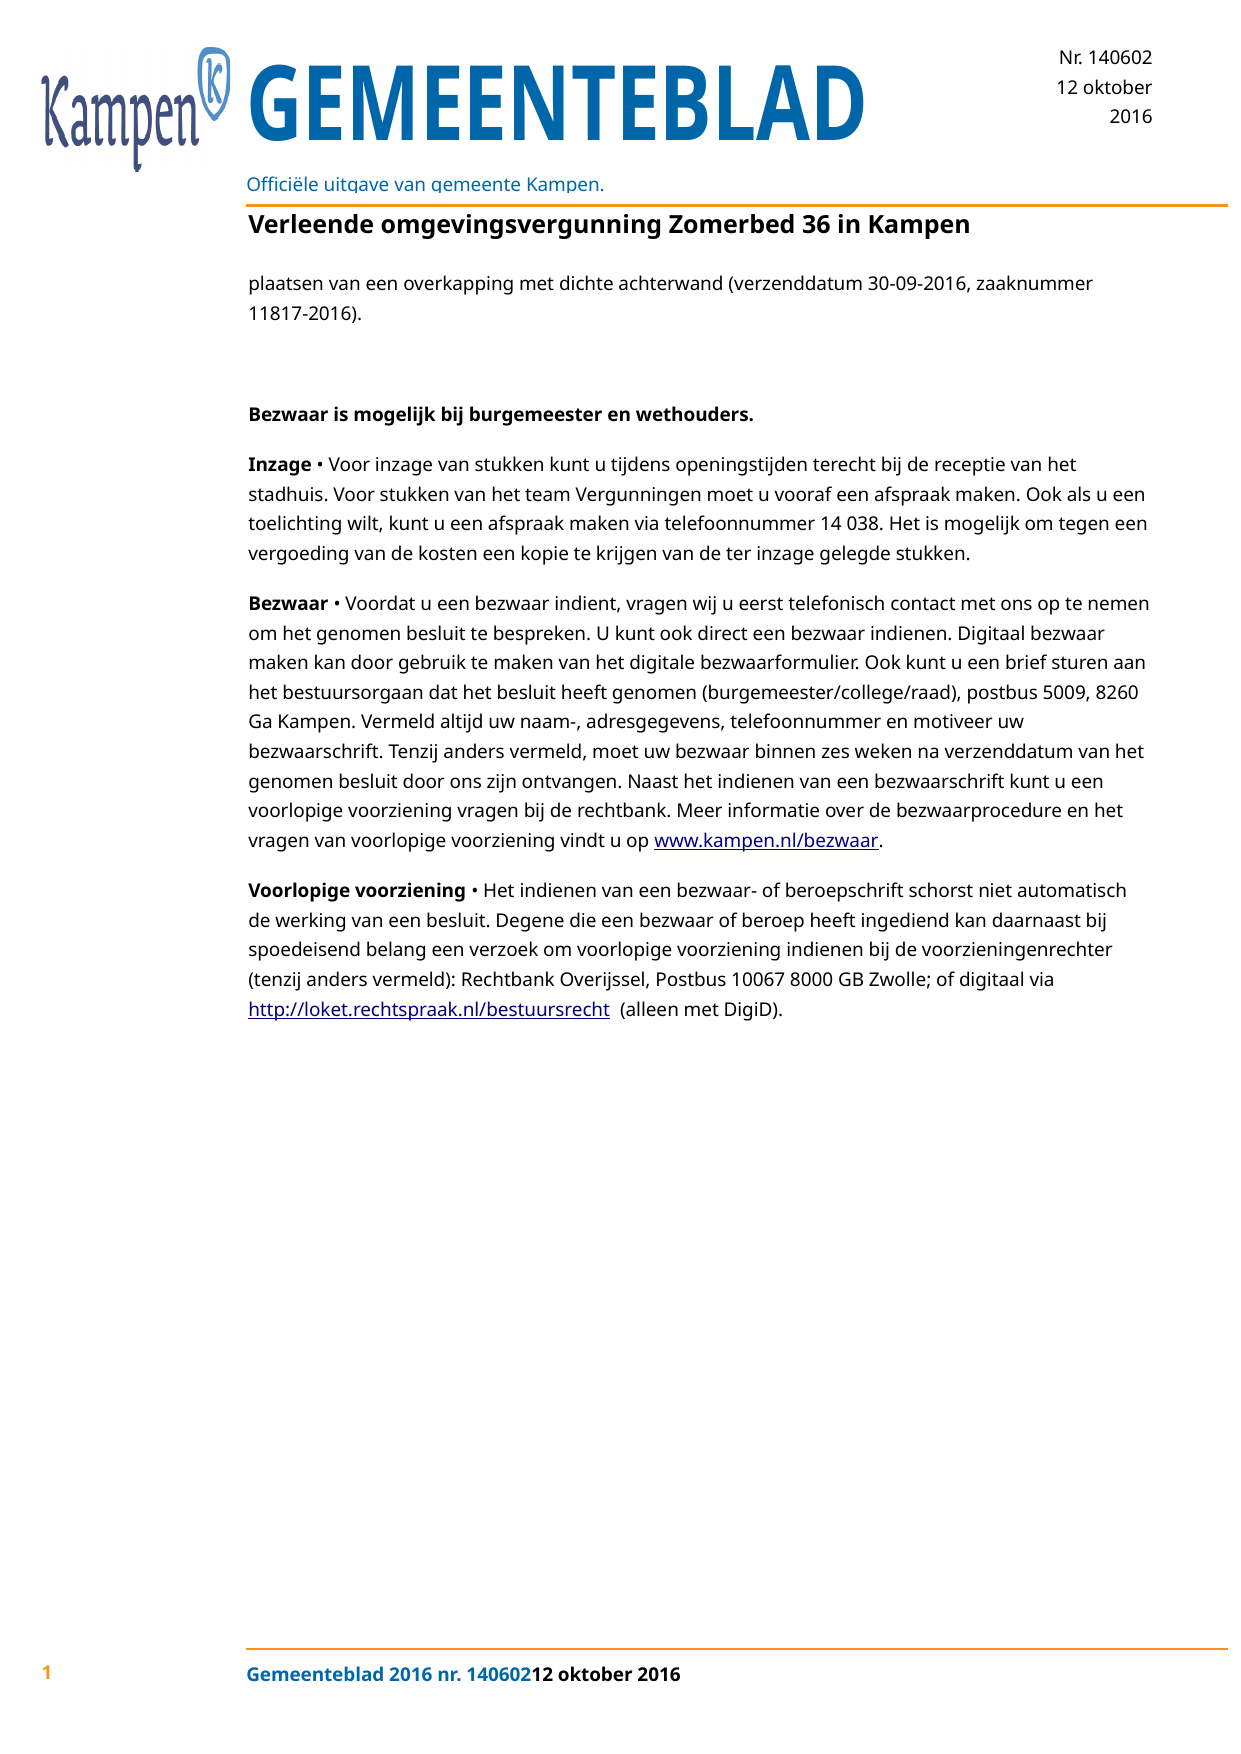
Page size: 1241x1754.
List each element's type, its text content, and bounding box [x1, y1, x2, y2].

text Bezwaar • Voordat u een bezwaar indient, vragen wij u eerst telefonisch contact met ons op te nemen om het genomen besluit te bespreken. U kunt ook direct een bezwaar indienen. Digitaal bezwaar maken kan door gebruik te maken van het digitale bezwaarformulier. Ook kunt u een brief sturen aan het bestuursorgaan dat het besluit heeft genomen (burgemeester/college/raad), postbus 5009, 8260 Ga Kampen. Vermeld altijd uw naam-, adresgegevens, telefoonnummer en motiveer uw bezwaarschrift. Tenzij anders vermeld, moet uw bezwaar binnen zes weken na verzenddatum van het genomen besluit door ons zijn ontvangen. Naast het indienen van een bezwaarschrift kunt u een voorlopige voorziening vragen bij de rechtbank. Meer informatie over de bezwaarprocedure en het vragen van voorlopige voorziening vindt u op www.kampen.nl/bezwaar. [248, 590, 1152, 853]
text Verleende omgevingsvergunning Zomerbed 36 in Kampen [248, 207, 1152, 241]
text Inzage • Voor inzage van stukken kunt u tijdens openingstijden terecht bij de receptie van het stadhuis. Voor stukken van het team Vergunningen moet u vooraf een afspraak maken. Ook als u een toelichting wilt, kunt u een afspraak maken via telefoonnummer 14 038. Het is mogelijk om tegen een vergoeding van de kosten een kopie te krijgen van de ter inzage gelegde stukken. [248, 451, 1152, 566]
text Voorlopige voorziening • Het indienen van een bezwaar- of beroepschrift schorst niet automatisch de werking van een besluit. Degene die een bezwaar of beroep heeft ingediend kan daarnaast bij spoedeisend belang een verzoek om voorlopige voorziening indienen bij de voorzieningenrechter (tenzij anders vermeld): Rechtbank Overijssel, Postbus 10067 8000 GB Zwolle; of digitaal via http://loket.rechtspraak.nl/bestuursrecht (alleen met DigiD). [248, 877, 1152, 1021]
text plaatsen van een overkapping met dichte achterwand (verzenddatum 30-09-2016, zaaknummer 11817-2016). [248, 270, 1152, 326]
picture [41, 47, 231, 172]
text Bezwaar is mogelijk bij burgemeester en wethouders. [248, 401, 1152, 426]
